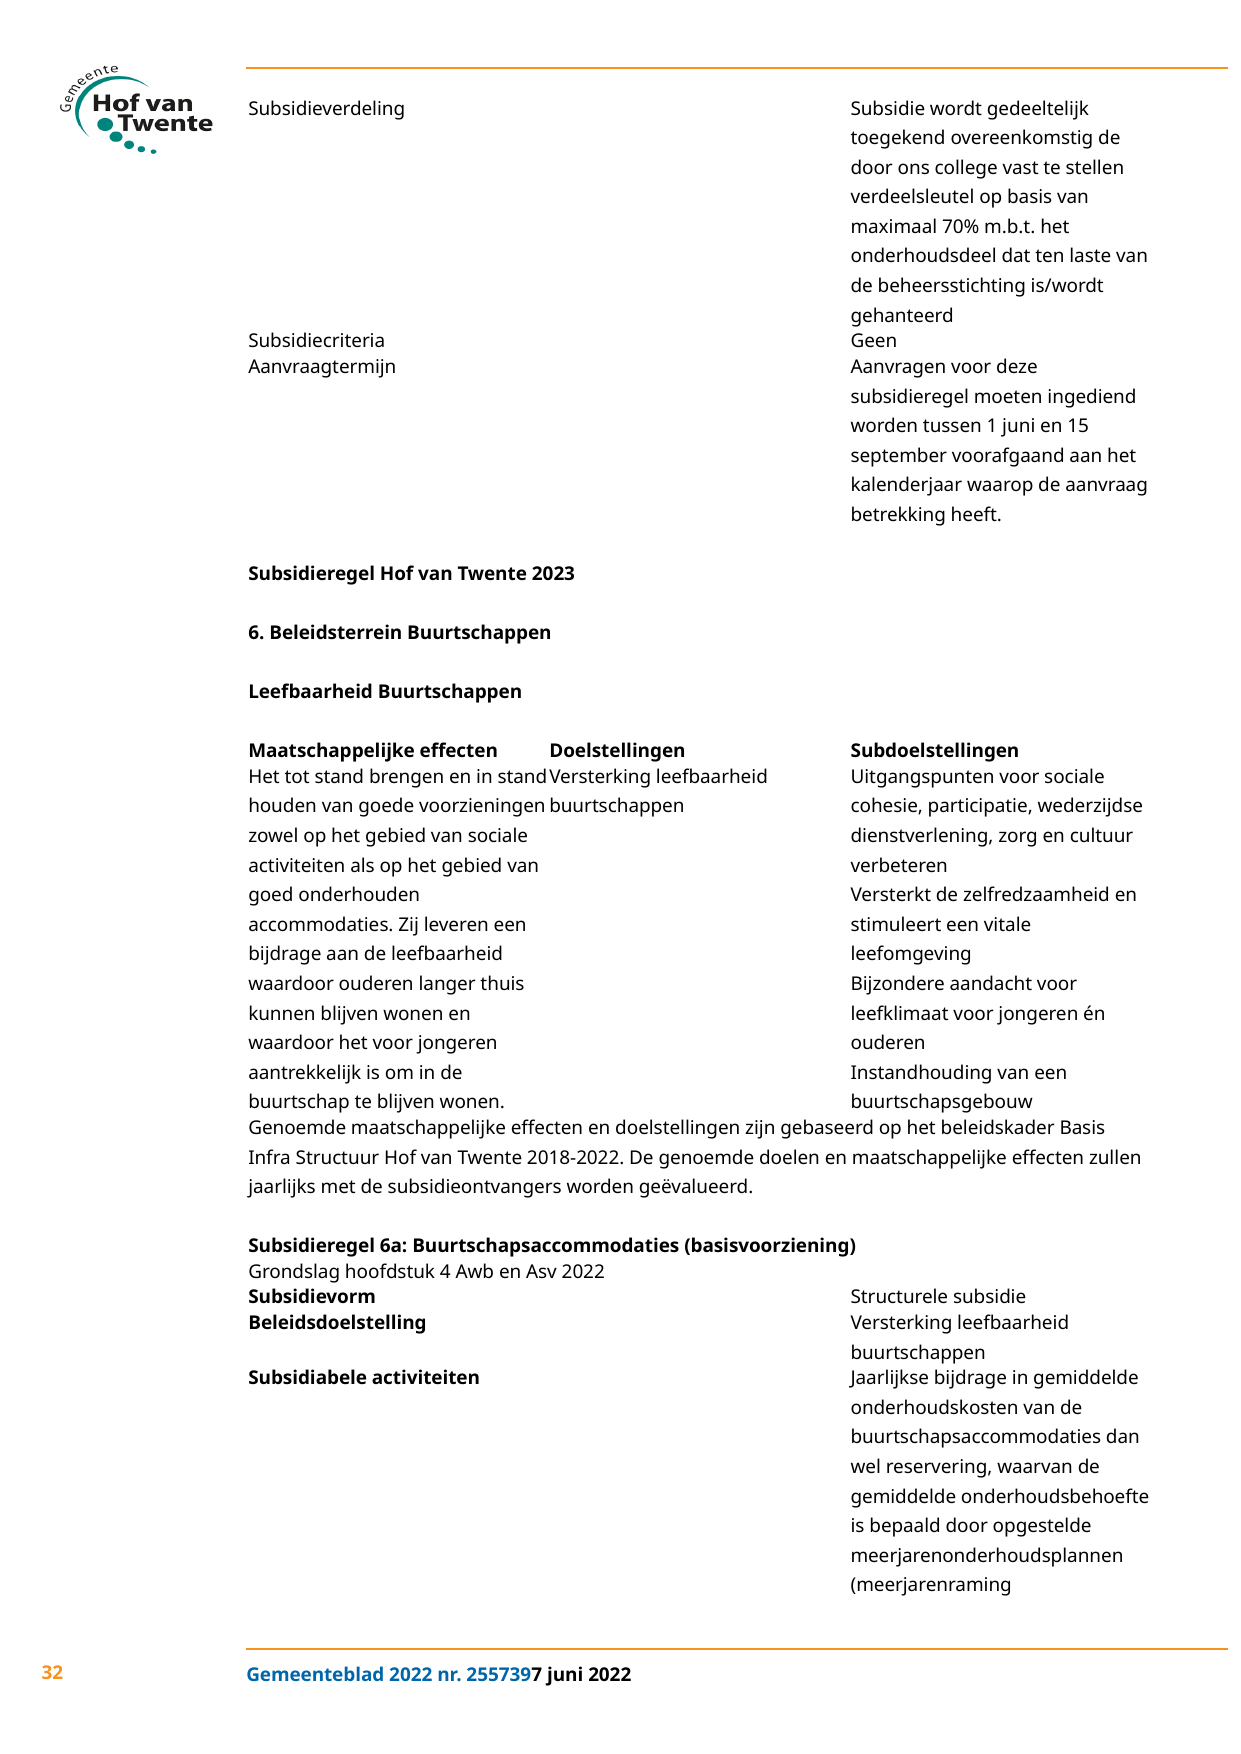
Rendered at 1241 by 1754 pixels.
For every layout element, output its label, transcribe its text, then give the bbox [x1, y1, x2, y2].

table_header Maatschappelijke effecten [248, 738, 549, 763]
table_cell Genoemde maatschappelijke effecten en doelstellingen zijn gebaseerd op het beleidskader Basis Infra Structuur Hof van Twente 2018-2022. De genoemde doelen en maatschappelijke effecten zullen jaarlijks met de subsidieontvangers worden geëvalueerd. [248, 1114, 1152, 1199]
table_cell [549, 1365, 850, 1597]
table_cell Versterking leefbaarheid buurtschappen [850, 1309, 1152, 1364]
table_header Doelstellingen [549, 738, 850, 763]
table_cell Subsidiabele activiteiten [248, 1365, 549, 1597]
table_cell Grondslag hoofdstuk 4 Awb en Asv 2022 [248, 1258, 1152, 1283]
table_cell Aanvraagtermijn [248, 353, 549, 527]
text 6. Beleidsterrein Buurtschappen [248, 619, 1152, 645]
picture [41, 47, 231, 172]
table_cell Subsidievorm [248, 1284, 549, 1309]
table_cell [549, 1284, 850, 1309]
table_cell Subsidie wordt gedeeltelijk toegekend overeenkomstig de door ons college vast te stellen verdeelsleutel op basis van maximaal 70% m.b.t. het onderhoudsdeel dat ten laste van de beheersstichting is/wordt gehanteerd [850, 95, 1152, 328]
text Leefbaarheid Buurtschappen [248, 678, 1152, 704]
table_cell [549, 353, 850, 527]
table_cell Geen [850, 328, 1152, 353]
table_cell [549, 1309, 850, 1364]
table_cell Structurele subsidie [850, 1284, 1152, 1309]
table_cell [549, 328, 850, 353]
table_cell [549, 95, 850, 328]
table_cell Uitgangspunten voor sociale cohesie, participatie, wederzijdse dienstverlening, zorg en cultuur verbeteren Versterkt de zelfredzaamheid en stimuleert een vitale leefomgeving Bijzondere aandacht voor leefklimaat voor jongeren én ouderen Instandhouding van een buurtschapsgebouw [850, 763, 1152, 1114]
table_cell Versterking leefbaarheid buurtschappen [549, 763, 850, 1114]
table_cell Het tot stand brengen en in stand houden van goede voorzieningen zowel op het gebied van sociale activiteiten als op het gebied van goed onderhouden accommodaties. Zij leveren een bijdrage aan de leefbaarheid waardoor ouderen langer thuis kunnen blijven wonen en waardoor het voor jongeren aantrekkelijk is om in de buurtschap te blijven wonen. [248, 763, 549, 1114]
table_cell Subsidiecriteria [248, 328, 549, 353]
table_header Subsidieregel 6a: Buurtschapsaccommodaties (basisvoorziening) [248, 1232, 1152, 1258]
text Subsidieregel Hof van Twente 2023 [248, 560, 1152, 586]
table_header Subdoelstellingen [850, 738, 1152, 763]
table_cell Subsidieverdeling [248, 95, 549, 328]
table_cell Beleidsdoelstelling [248, 1309, 549, 1364]
table_cell Jaarlijkse bijdrage in gemiddelde onderhoudskosten van de buurtschapsaccommodaties dan wel reservering, waarvan de gemiddelde onderhoudsbehoefte is bepaald door opgestelde meerjarenonderhoudsplannen (meerjarenraming [850, 1365, 1152, 1597]
table_cell Aanvragen voor deze subsidieregel moeten ingediend worden tussen 1 juni en 15 september voorafgaand aan het kalenderjaar waarop de aanvraag betrekking heeft. [850, 353, 1152, 527]
